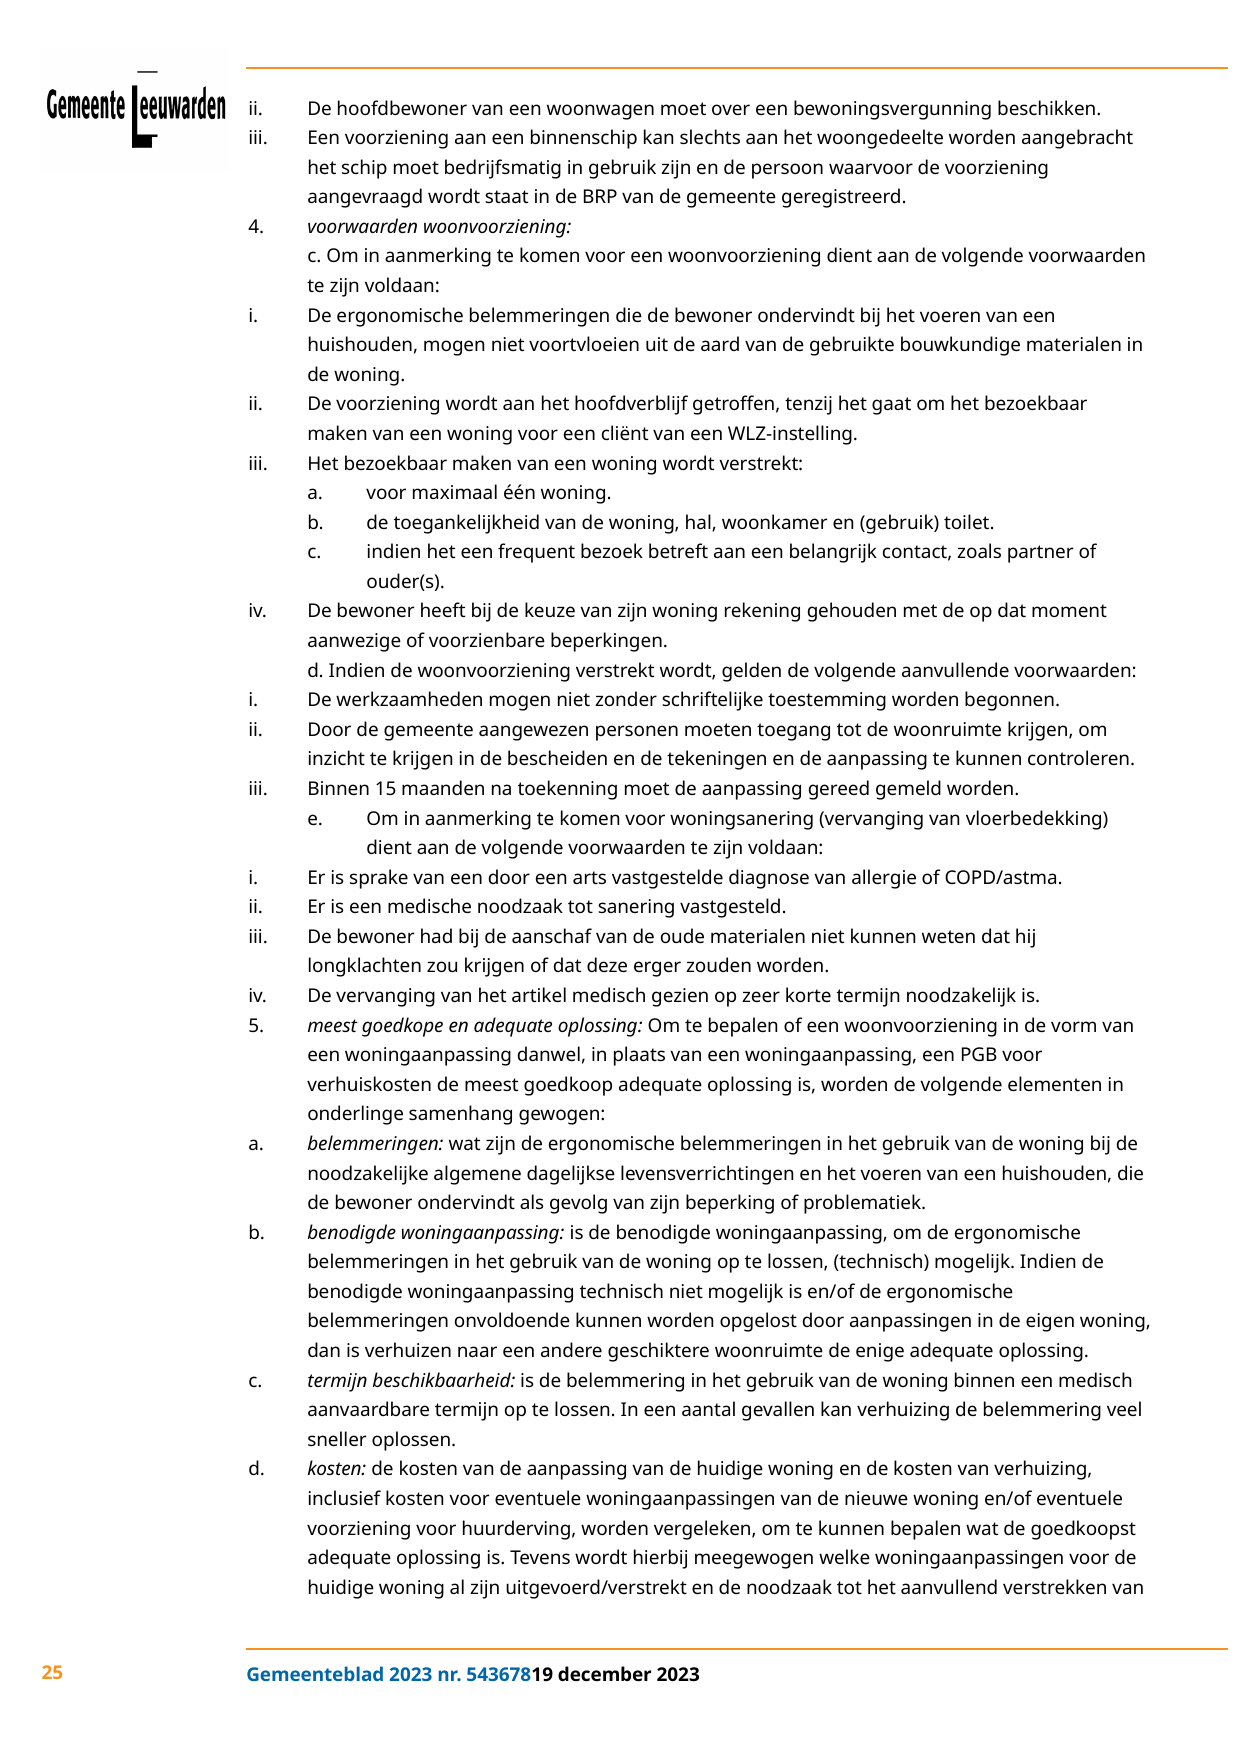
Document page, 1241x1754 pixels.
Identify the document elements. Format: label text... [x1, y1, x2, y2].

list Er is een medische noodzaak tot sanering vastgesteld. [248, 893, 1152, 919]
list Er is sprake van een door een arts vastgestelde diagnose van allergie of COPD/astma. [248, 864, 1152, 890]
list voorwaarden woonvoorziening: [248, 213, 1152, 239]
list indien het een frequent bezoek betreft aan een belangrijk contact, zoals partner of ouder(s). [307, 538, 1152, 594]
list Een voorziening aan een binnenschip kan slechts aan het woongedeelte worden aangebracht het schip moet bedrijfsmatig in gebruik zijn en de persoon waarvoor de voorziening aangevraagd wordt staat in de BRP van de gemeente geregistreerd. [248, 124, 1152, 209]
list Door de gemeente aangewezen personen moeten toegang tot de woonruimte krijgen, om inzicht te krijgen in de bescheiden en de tekeningen en de aanpassing te kunnen controleren. [248, 716, 1152, 771]
list de toegankelijkheid van de woning, hal, woonkamer en (gebruik) toilet. [307, 509, 1152, 535]
list De voorziening wordt aan het hoofdverblijf getroffen, tenzij het gaat om het bezoekbaar maken van een woning voor een cliënt van een WLZ-instelling. [248, 391, 1152, 446]
list d. Indien de woonvoorziening verstrekt wordt, gelden de volgende aanvullende voorwaarden: [248, 657, 1152, 683]
list De vervanging van het artikel medisch gezien op zeer korte termijn noodzakelijk is. [248, 982, 1152, 1008]
list kosten: de kosten van de aanpassing van de huidige woning en de kosten van verhuizing, inclusief kosten voor eventuele woningaanpassingen van de nieuwe woning en/of eventuele voorziening voor huurderving, worden vergeleken, om te kunnen bepalen wat de goedkoopst adequate oplossing is. Tevens wordt hierbij meegewogen welke woningaanpassingen voor de huidige woning al zijn uitgevoerd/verstrekt en de noodzaak tot het aanvullend verstrekken van [248, 1456, 1152, 1600]
list Om in aanmerking te komen voor woningsanering (vervanging van vloerbedekking) dient aan de volgende voorwaarden te zijn voldaan: [307, 805, 1152, 860]
list meest goedkope en adequate oplossing: Om te bepalen of een woonvoorziening in de vorm van een woningaanpassing danwel, in plaats van een woningaanpassing, een PGB voor verhuiskosten de meest goedkoop adequate oplossing is, worden de volgende elementen in onderlinge samenhang gewogen: [248, 1012, 1152, 1126]
picture [41, 47, 231, 172]
list Het bezoekbaar maken van een woning wordt verstrekt: [248, 450, 1152, 476]
list De hoofdbewoner van een woonwagen moet over een bewoningsvergunning beschikken. [248, 95, 1152, 121]
list c. Om in aanmerking te komen voor een woonvoorziening dient aan de volgende voorwaarden te zijn voldaan: [248, 243, 1152, 298]
list De bewoner heeft bij de keuze van zijn woning rekening gehouden met de op dat moment aanwezige of voorzienbare beperkingen. [248, 598, 1152, 653]
list termijn beschikbaarheid: is de belemmering in het gebruik van de woning binnen een medisch aanvaardbare termijn op te lossen. In een aantal gevallen kan verhuizing de belemmering veel sneller oplossen. [248, 1367, 1152, 1452]
list voor maximaal één woning. [307, 479, 1152, 505]
list benodigde woningaanpassing: is de benodigde woningaanpassing, om de ergonomische belemmeringen in het gebruik van de woning op te lossen, (technisch) mogelijk. Indien de benodigde woningaanpassing technisch niet mogelijk is en/of de ergonomische belemmeringen onvoldoende kunnen worden opgelost door aanpassingen in de eigen woning, dan is verhuizen naar een andere geschiktere woonruimte de enige adequate oplossing. [248, 1219, 1152, 1363]
list Binnen 15 maanden na toekenning moet de aanpassing gereed gemeld worden. [248, 775, 1152, 801]
list De werkzaamheden mogen niet zonder schriftelijke toestemming worden begonnen. [248, 686, 1152, 712]
list De bewoner had bij de aanschaf van de oude materialen niet kunnen weten dat hij longklachten zou krijgen of dat deze erger zouden worden. [248, 923, 1152, 978]
list belemmeringen: wat zijn de ergonomische belemmeringen in het gebruik van de woning bij de noodzakelijke algemene dagelijkse levensverrichtingen en het voeren van een huishouden, die de bewoner ondervindt als gevolg van zijn beperking of problematiek. [248, 1130, 1152, 1215]
list De ergonomische belemmeringen die de bewoner ondervindt bij het voeren van een huishouden, mogen niet voortvloeien uit de aard van de gebruikte bouwkundige materialen in de woning. [248, 302, 1152, 387]
